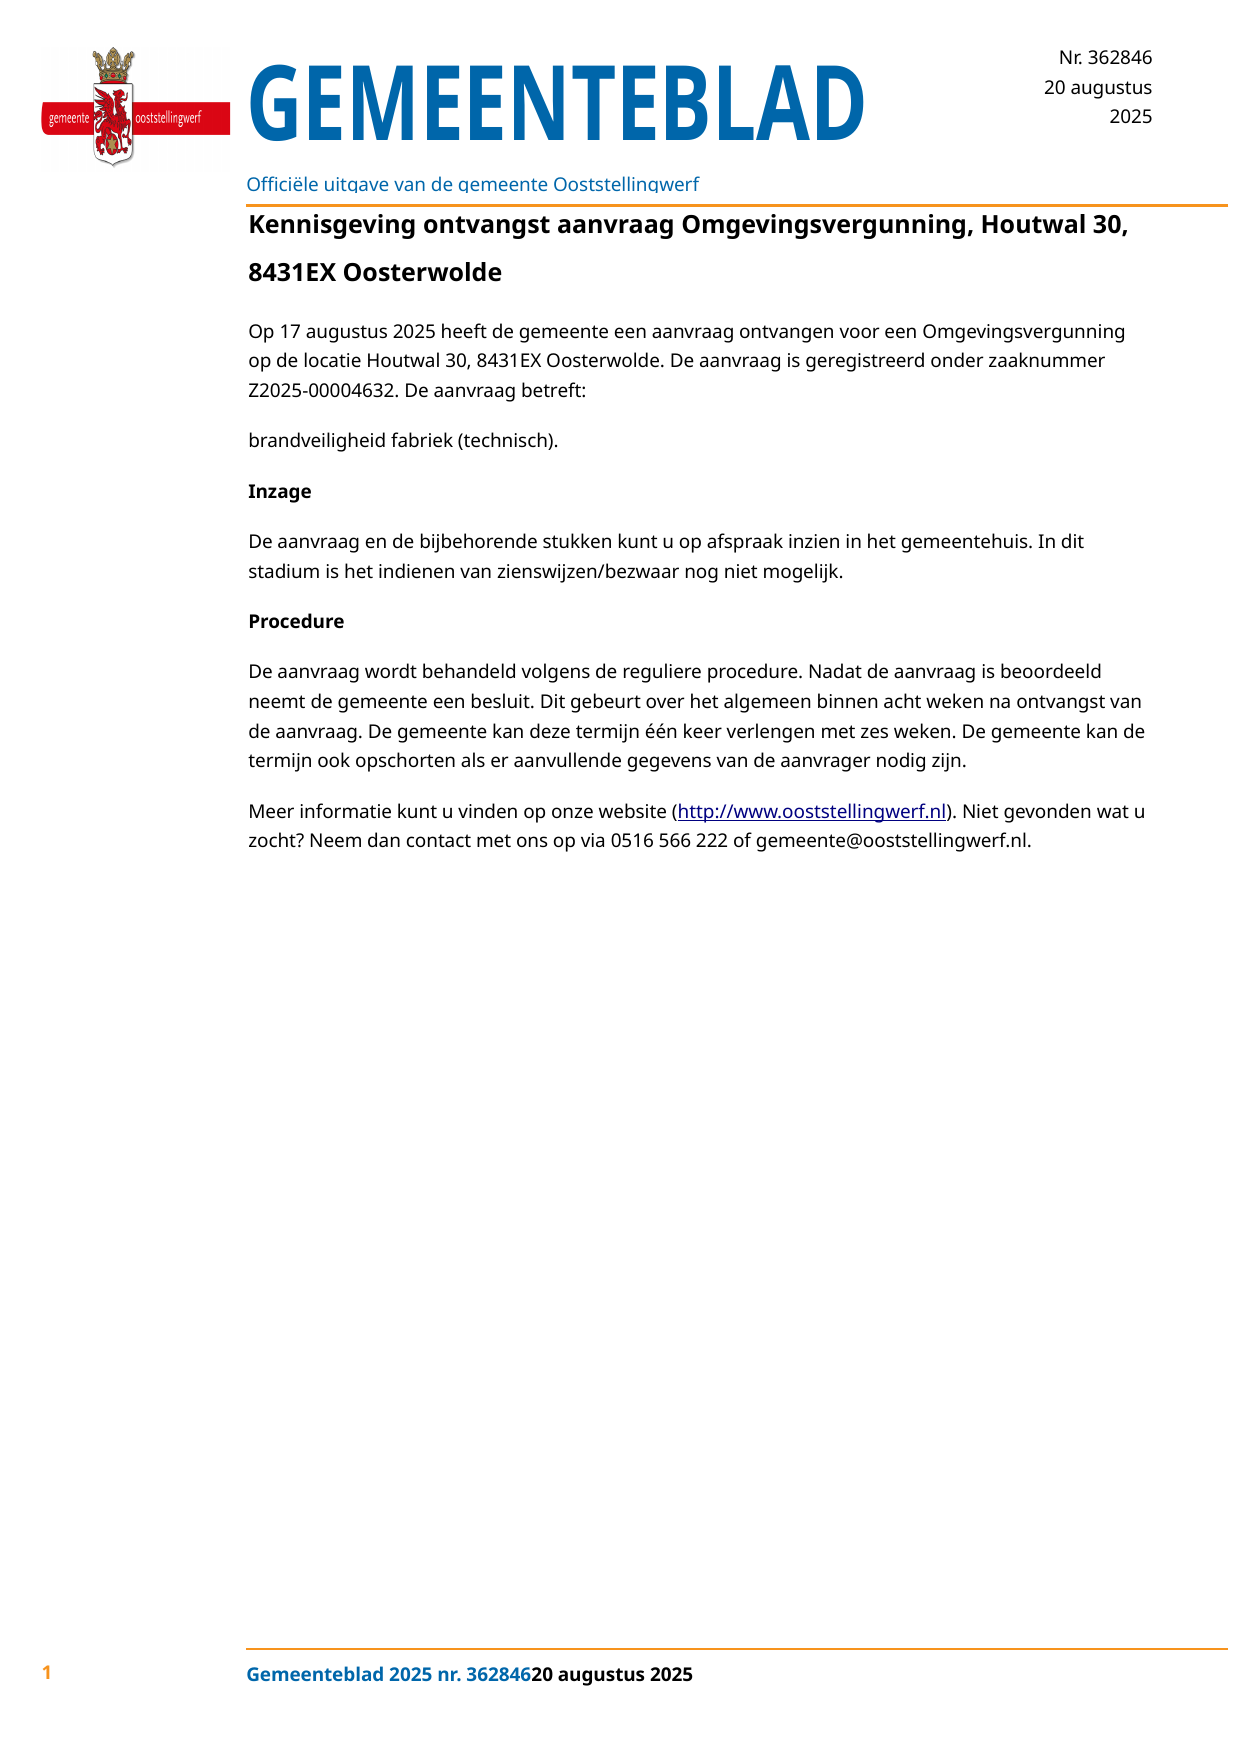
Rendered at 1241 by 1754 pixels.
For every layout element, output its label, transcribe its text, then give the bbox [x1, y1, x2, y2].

text De aanvraag wordt behandeld volgens de reguliere procedure. Nadat de aanvraag is beoordeeld neemt de gemeente een besluit. Dit gebeurt over het algemeen binnen acht weken na ontvangst van de aanvraag. De gemeente kan deze termijn één keer verlengen met zes weken. De gemeente kan de termijn ook opschorten als er aanvullende gegevens van de aanvrager nodig zijn. [248, 659, 1152, 773]
text Procedure [248, 608, 1152, 634]
picture [41, 47, 231, 172]
text Meer informatie kunt u vinden op onze website (http://www.ooststellingwerf.nl). Niet gevonden wat u zocht? Neem dan contact met ons op via 0516 566 222 of gemeente@ooststellingwerf.nl. [248, 798, 1152, 853]
text Kennisgeving ontvangst aanvraag Omgevingsvergunning, Houtwal 30, 8431EX Oosterwolde [248, 207, 1152, 288]
text Op 17 augustus 2025 heeft de gemeente een aanvraag ontvangen voor een Omgevingsvergunning op de locatie Houtwal 30, 8431EX Oosterwolde. De aanvraag is geregistreerd onder zaaknummer Z2025-00004632. De aanvraag betreft: [248, 318, 1152, 403]
text Inzage [248, 478, 1152, 504]
text brandveiligheid fabriek (technisch). [248, 427, 1152, 453]
text De aanvraag en de bijbehorende stukken kunt u op afspraak inzien in het gemeentehuis. In dit stadium is het indienen van zienswijzen/bezwaar nog niet mogelijk. [248, 528, 1152, 584]
